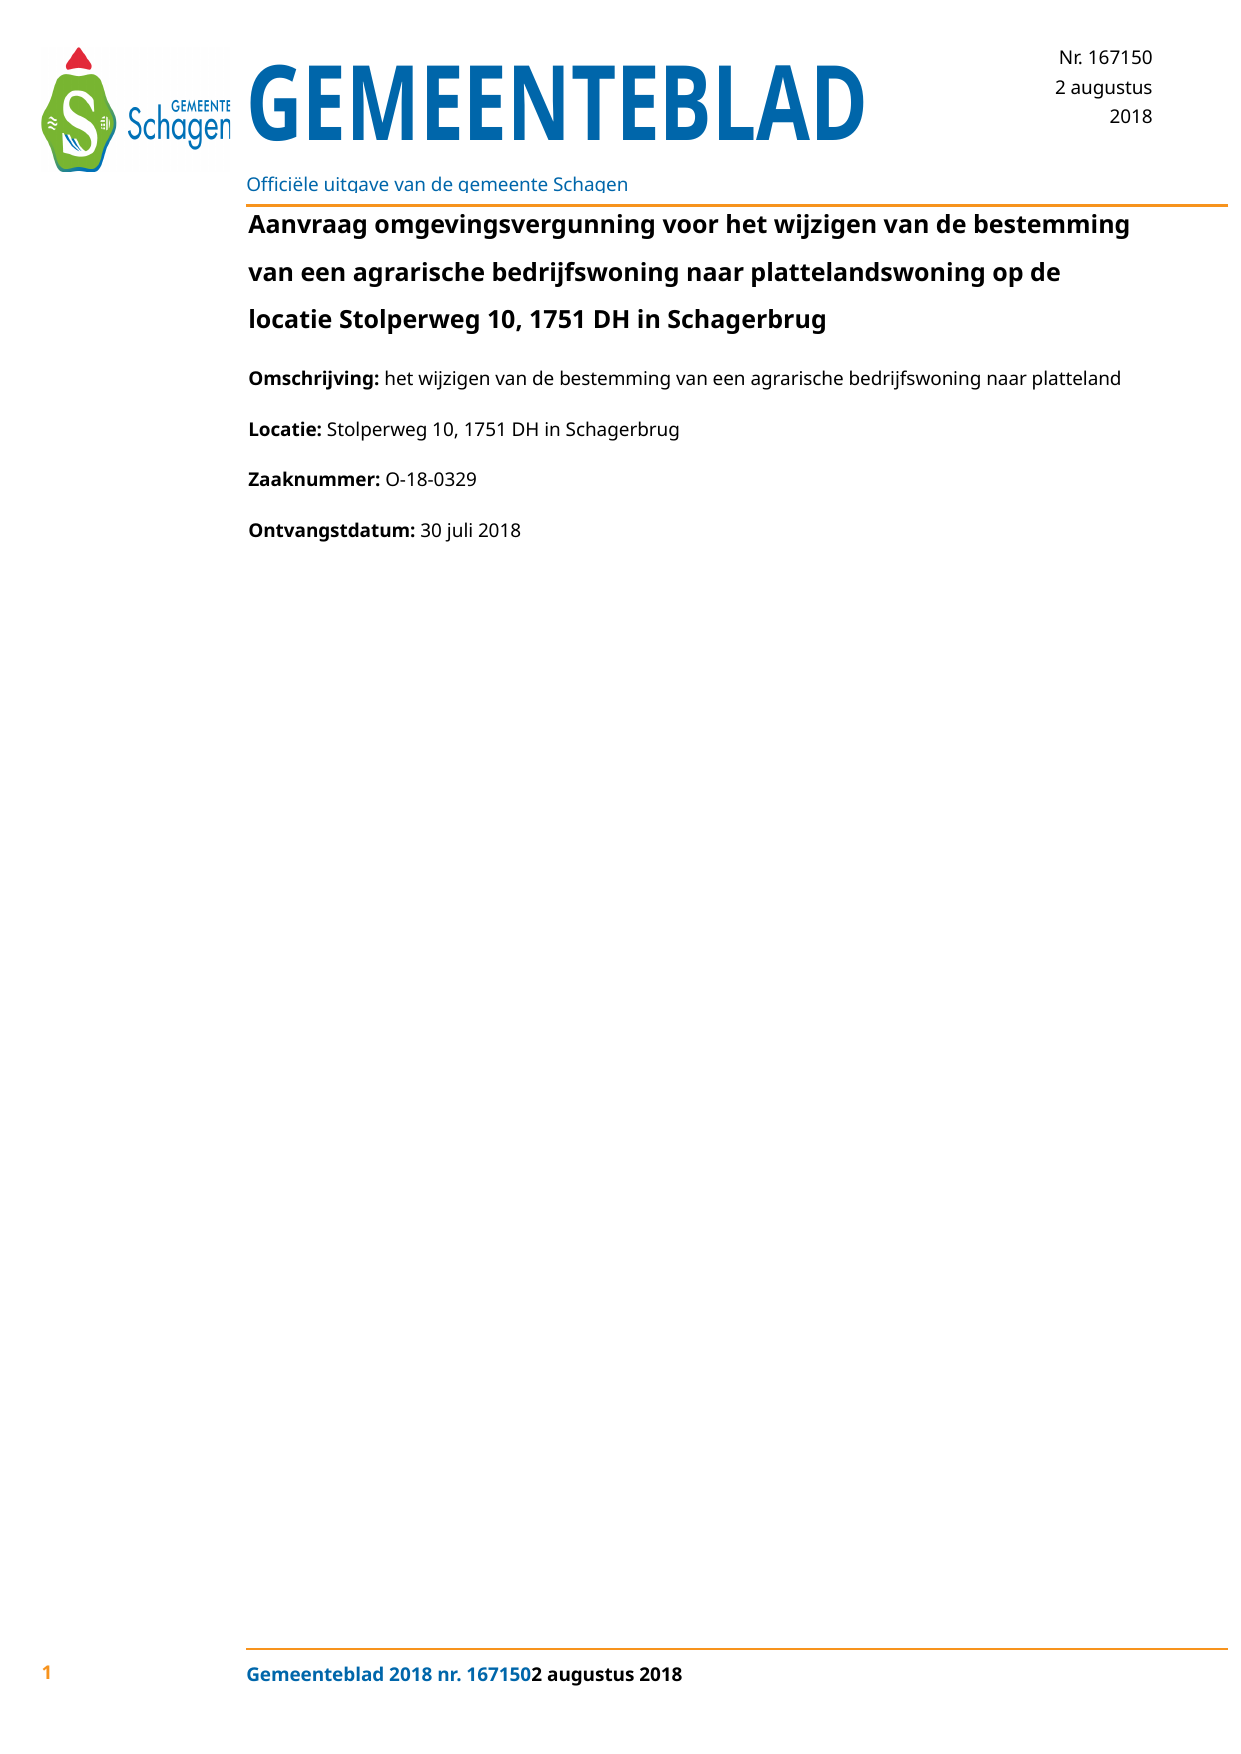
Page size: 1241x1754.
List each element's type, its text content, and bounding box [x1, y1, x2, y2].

text Locatie: Stolperweg 10, 1751 DH in Schagerbrug [248, 416, 1152, 442]
picture [41, 47, 231, 172]
text Omschrijving: het wijzigen van de bestemming van een agrarische bedrijfswoning naar platteland [248, 366, 1152, 391]
text Aanvraag omgevingsvergunning voor het wijzigen van de bestemming van een agrarische bedrijfswoning naar plattelandswoning op de locatie Stolperweg 10, 1751 DH in Schagerbrug [248, 207, 1152, 336]
text Ontvangstdatum: 30 juli 2018 [248, 517, 1152, 542]
text Zaaknummer: O-18-0329 [248, 466, 1152, 492]
